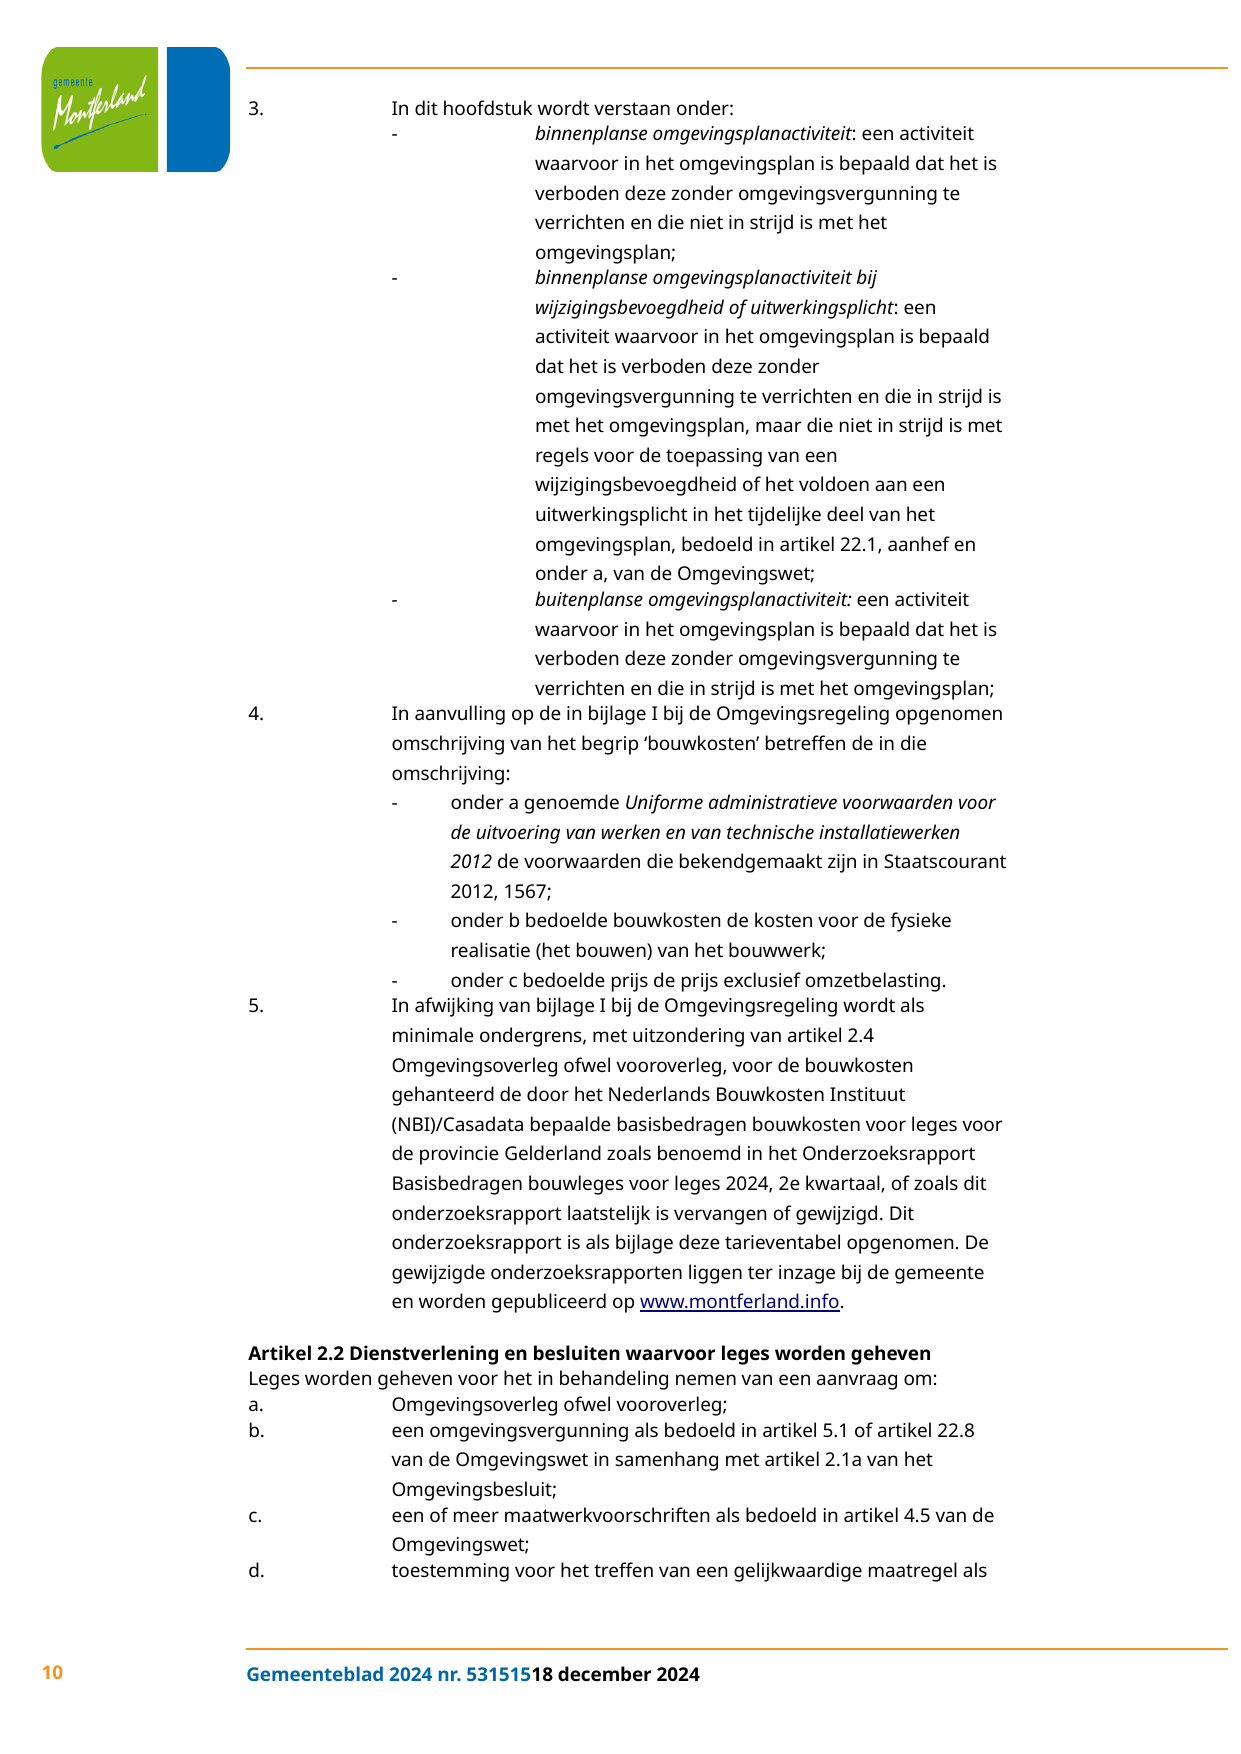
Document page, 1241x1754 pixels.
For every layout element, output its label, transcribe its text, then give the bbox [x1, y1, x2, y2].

table_cell [1008, 1340, 1152, 1366]
table_cell b. [248, 1417, 391, 1502]
table_cell [1008, 1557, 1152, 1583]
table_cell binnenplanse omgevingsplanactiviteit: een activiteit waarvoor in het omgevingsplan is bepaald dat het is verboden deze zonder omgevingsvergunning te verrichten en die niet in strijd is met het omgevingsplan; [535, 121, 1008, 264]
table_cell [1008, 1502, 1152, 1557]
table_cell [1008, 586, 1152, 701]
table_cell [1008, 701, 1152, 993]
picture [41, 47, 231, 172]
table_cell binnenplanse omgevingsplanactiviteit bij wijzigingsbevoegdheid of uitwerkingsplicht: een activiteit waarvoor in het omgevingsplan is bepaald dat het is verboden deze zonder omgevingsvergunning te verrichten en die in strijd is met het omgevingsplan, maar die niet in strijd is met regels voor de toepassing van een wijzigingsbevoegdheid of het voldoen aan een uitwerkingsplicht in het tijdelijke deel van het omgevingsplan, bedoeld in artikel 22.1, aanhef en onder a, van de Omgevingswet; [535, 265, 1008, 586]
table_cell [1008, 1366, 1152, 1391]
table_cell In dit hoofdstuk wordt verstaan onder: [391, 95, 1008, 121]
table_cell - [391, 265, 535, 586]
table_cell Artikel 2.2 Dienstverlening en besluiten waarvoor leges worden geheven [248, 1340, 1008, 1366]
table_cell [1008, 265, 1152, 586]
table_cell a. [248, 1391, 391, 1417]
table_cell 5. [248, 993, 391, 1314]
table_cell - [391, 586, 535, 701]
table_cell d. [248, 1557, 391, 1583]
table_cell Omgevingsoverleg ofwel vooroverleg; [391, 1391, 1008, 1417]
table_cell c. [248, 1502, 391, 1557]
table_cell [248, 1314, 391, 1340]
table_cell [1008, 1314, 1152, 1340]
table_cell 4. [248, 701, 391, 993]
table_cell [1008, 121, 1152, 264]
table_cell Leges worden geheven voor het in behandeling nemen van een aanvraag om: [248, 1366, 1008, 1391]
table_cell [391, 1314, 1008, 1340]
table_cell buitenplanse omgevingsplanactiviteit: een activiteit waarvoor in het omgevingsplan is bepaald dat het is verboden deze zonder omgevingsvergunning te verrichten en die in strijd is met het omgevingsplan; [535, 586, 1008, 701]
table_cell [1008, 993, 1152, 1314]
table_cell een omgevingsvergunning als bedoeld in artikel 5.1 of artikel 22.8 van de Omgevingswet in samenhang met artikel 2.1a van het Omgevingsbesluit; [391, 1417, 1008, 1502]
table_cell 3. [248, 95, 391, 701]
table_cell [1008, 1417, 1152, 1502]
table_cell In aanvulling op de in bijlage I bij de Omgevingsregeling opgenomen omschrijving van het begrip ‘bouwkosten’ betreffen de in die omschrijving: onder a genoemde Uniforme administratieve voorwaarden voor de uitvoering van werken en van technische installatiewerken 2012 de voorwaarden die bekendgemaakt zijn in Staatscourant 2012, 1567; onder b bedoelde bouwkosten de kosten voor de fysieke realisatie (het bouwen) van het bouwwerk; onder c bedoelde prijs de prijs exclusief omzetbelasting. [391, 701, 1008, 993]
table_cell - [391, 121, 535, 264]
table_cell [1008, 95, 1152, 121]
table_cell [1008, 1391, 1152, 1417]
table_cell In afwijking van bijlage I bij de Omgevingsregeling wordt als minimale ondergrens, met uitzondering van artikel 2.4 Omgevingsoverleg ofwel vooroverleg, voor de bouwkosten gehanteerd de door het Nederlands Bouwkosten Instituut (NBI)/Casadata bepaalde basisbedragen bouwkosten voor leges voor de provincie Gelderland zoals benoemd in het Onderzoeksrapport Basisbedragen bouwleges voor leges 2024, 2e kwartaal, of zoals dit onderzoeksrapport laatstelijk is vervangen of gewijzigd. Dit onderzoeksrapport is als bijlage deze tarieventabel opgenomen. De gewijzigde onderzoeksrapporten liggen ter inzage bij de gemeente en worden gepubliceerd op www.montferland.info. [391, 993, 1008, 1314]
table_cell een of meer maatwerkvoorschriften als bedoeld in artikel 4.5 van de Omgevingswet; [391, 1502, 1008, 1557]
table_cell toestemming voor het treffen van een gelijkwaardige maatregel als [391, 1557, 1008, 1583]
